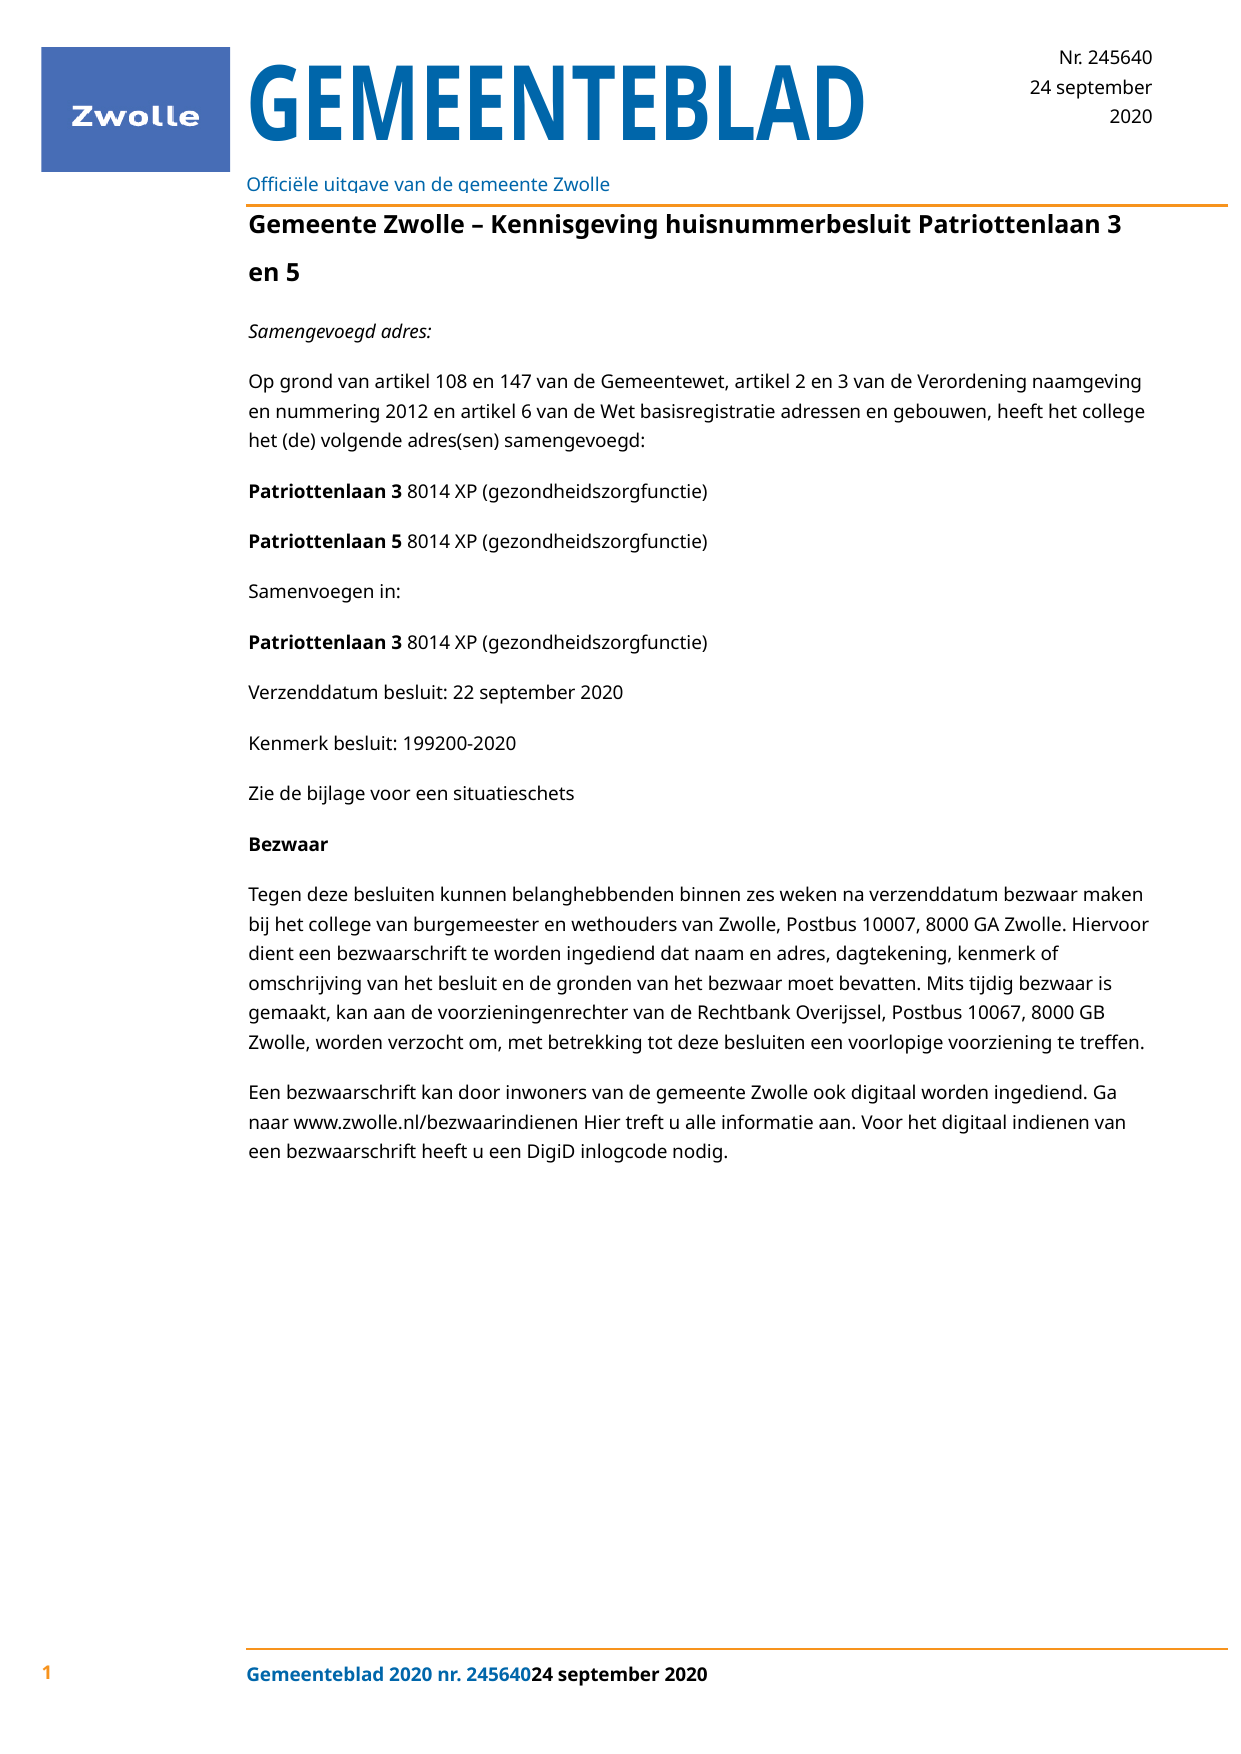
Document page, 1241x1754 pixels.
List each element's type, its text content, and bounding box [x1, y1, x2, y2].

text Zie de bijlage voor een situatieschets [248, 780, 1152, 806]
text Gemeente Zwolle – Kennisgeving huisnummerbesluit Patriottenlaan 3 en 5 [248, 207, 1152, 288]
text Samenvoegen in: [248, 579, 1152, 604]
text Patriottenlaan 3 8014 XP (gezondheidszorgfunctie) [248, 629, 1152, 655]
text Kenmerk besluit: 199200-2020 [248, 730, 1152, 756]
text Bezwaar [248, 831, 1152, 857]
text Patriottenlaan 5 8014 XP (gezondheidszorgfunctie) [248, 528, 1152, 554]
text Op grond van artikel 108 en 147 van de Gemeentewet, artikel 2 en 3 van de Verordening naamgeving en nummering 2012 en artikel 6 van de Wet basisregistratie adressen en gebouwen, heeft het college het (de) volgende adres(sen) samengevoegd: [248, 368, 1152, 453]
text Tegen deze besluiten kunnen belanghebbenden binnen zes weken na verzenddatum bezwaar maken bij het college van burgemeester en wethouders van Zwolle, Postbus 10007, 8000 GA Zwolle. Hiervoor dient een bezwaarschrift te worden ingediend dat naam en adres, dagtekening, kenmerk of omschrijving van het besluit en de gronden van het bezwaar moet bevatten. Mits tijdig bezwaar is gemaakt, kan aan de voorzieningenrechter van de Rechtbank Overijssel, Postbus 10067, 8000 GB Zwolle, worden verzocht om, met betrekking tot deze besluiten een voorlopige voorziening te treffen. [248, 881, 1152, 1055]
text Verzenddatum besluit: 22 september 2020 [248, 679, 1152, 705]
text Samengevoegd adres: [248, 318, 1152, 344]
picture [41, 47, 231, 172]
text Patriottenlaan 3 8014 XP (gezondheidszorgfunctie) [248, 478, 1152, 504]
text Een bezwaarschrift kan door inwoners van de gemeente Zwolle ook digitaal worden ingediend. Ga naar www.zwolle.nl/bezwaarindienen Hier treft u alle informatie aan. Voor het digitaal indienen van een bezwaarschrift heeft u een DigiD inlogcode nodig. [248, 1079, 1152, 1164]
